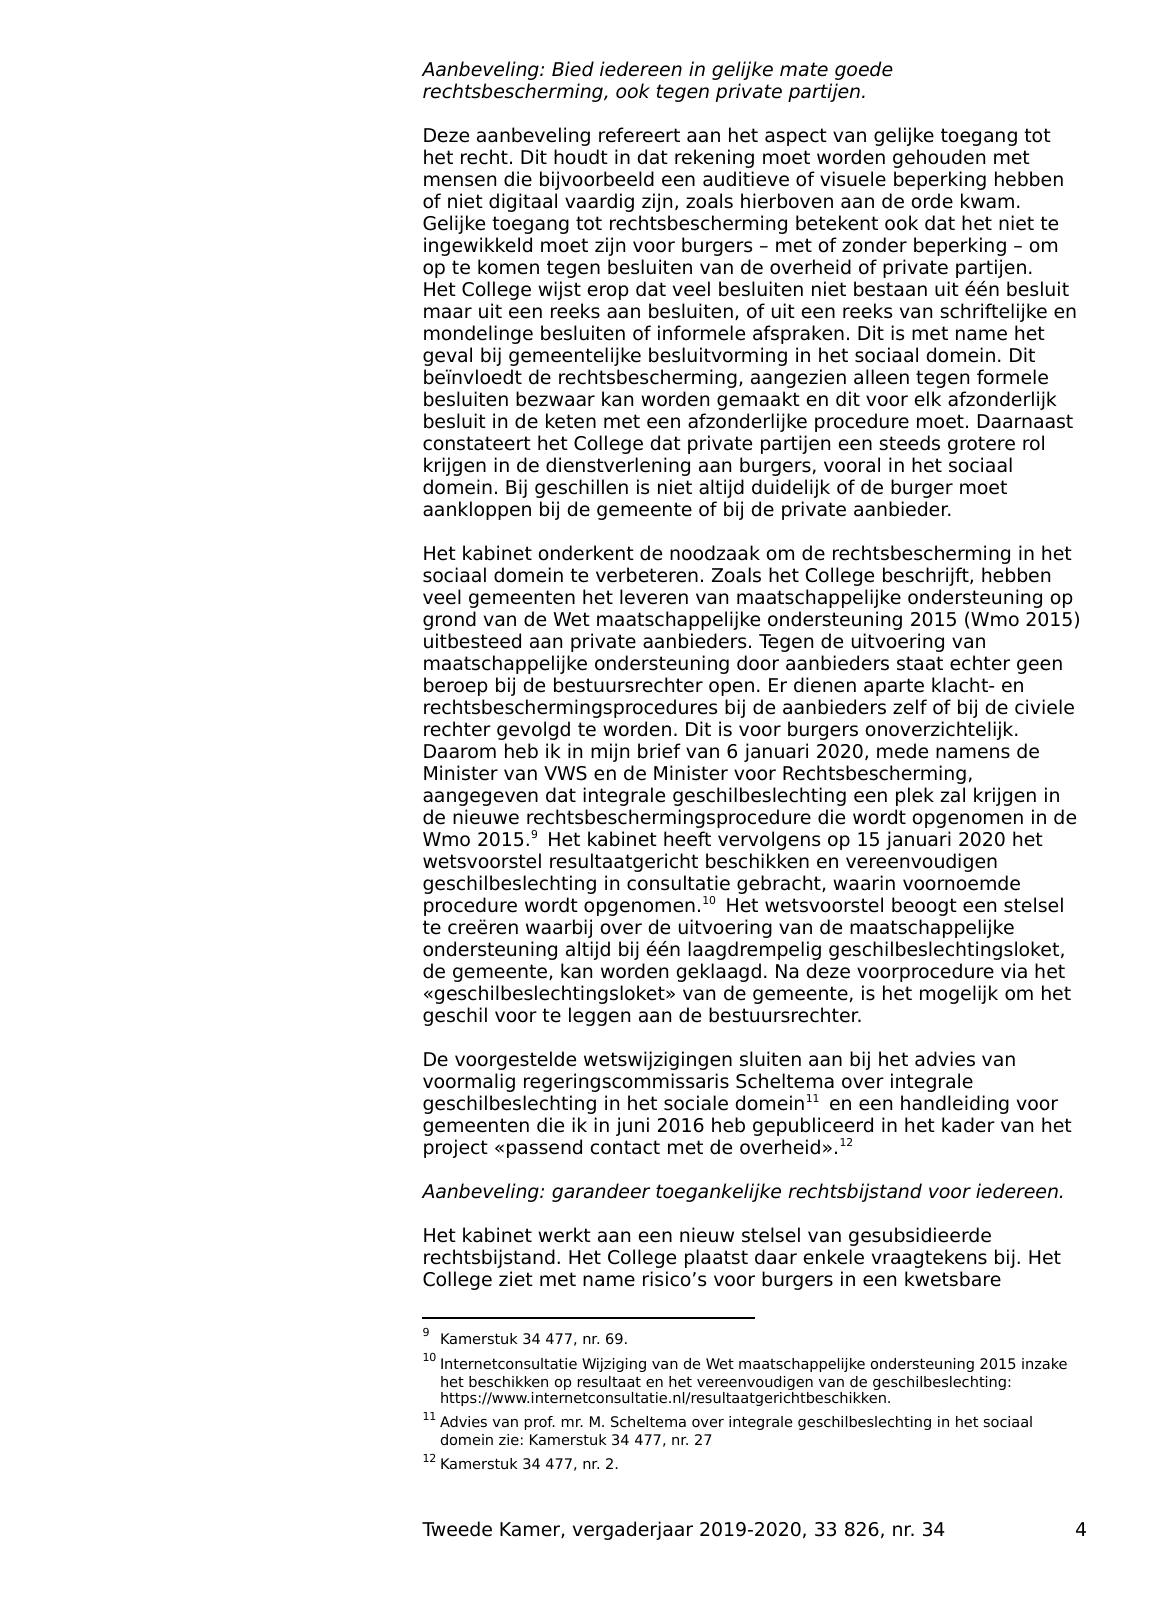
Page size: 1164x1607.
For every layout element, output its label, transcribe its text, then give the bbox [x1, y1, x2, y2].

text Kamerstuk 34 477, nr. 2. [422, 1452, 1087, 1474]
text Het kabinet onderkent de noodzaak om de rechtsbescherming in het sociaal domein te verbeteren. Zoals het College beschrijft, hebben veel gemeenten het leveren van maatschappelijke ondersteuning op grond van de Wet maatschappelijke ondersteuning 2015 (Wmo 2015) uitbesteed aan private aanbieders. Tegen de uitvoering van maatschappelijke ondersteuning door aanbieders staat echter geen beroep bij de bestuursrechter open. Er dienen aparte klacht- en rechtsbeschermingsprocedures bij de aanbieders zelf of bij de civiele rechter gevolgd te worden. Dit is voor burgers onoverzichtelijk. Daarom heb ik in mijn brief van 6 januari 2020, mede namens de Minister van VWS en de Minister voor Rechtsbescherming, aangegeven dat integrale geschilbeslechting een plek zal krijgen in de nieuwe rechtsbeschermingsprocedure die wordt opgenomen in de Wmo 2015. Het kabinet heeft vervolgens op 15 januari 2020 het wetsvoorstel resultaatgericht beschikken en vereenvoudigen geschilbeslechting in consultatie gebracht, waarin voornoemde procedure wordt opgenomen. Het wetsvoorstel beoogt een stelsel te creëren waarbij over de uitvoering van de maatschappelijke ondersteuning altijd bij één laagdrempelig geschilbeslechtingsloket, de gemeente, kan worden geklaagd. Na deze voorprocedure via het «geschilbeslechtingsloket» van de gemeente, is het mogelijk om het geschil voor te leggen aan de bestuursrechter. [422, 543, 1087, 1027]
text Het kabinet werkt aan een nieuw stelsel van gesubsidieerde rechtsbijstand. Het College plaatst daar enkele vraagtekens bij. Het College ziet met name risico’s voor burgers in een kwetsbare [422, 1225, 1087, 1291]
text Kamerstuk 34 477, nr. 69. [422, 1327, 1087, 1349]
text Advies van prof. mr. M. Scheltema over integrale geschilbeslechting in het sociaal domein zie: Kamerstuk 34 477, nr. 27 [422, 1410, 1087, 1449]
text De voorgestelde wetswijzigingen sluiten aan bij het advies van voormalig regeringscommissaris Scheltema over integrale geschilbeslechting in het sociale domein en een handleiding voor gemeenten die ik in juni 2016 heb gepubliceerd in het kader van het project «passend contact met de overheid». [422, 1049, 1087, 1159]
text Internetconsultatie Wijziging van de Wet maatschappelijke ondersteuning 2015 inzake het beschikken op resultaat en het vereenvoudigen van de geschilbeslechting: https://www.internetconsultatie.nl/resultaatgerichtbeschikken. [422, 1352, 1087, 1407]
subtitle Aanbeveling: garandeer toegankelijke rechtsbijstand voor iedereen. [422, 1181, 1087, 1203]
text Deze aanbeveling refereert aan het aspect van gelijke toegang tot het recht. Dit houdt in dat rekening moet worden gehouden met mensen die bijvoorbeeld een auditieve of visuele beperking hebben of niet digitaal vaardig zijn, zoals hierboven aan de orde kwam. Gelijke toegang tot rechtsbescherming betekent ook dat het niet te ingewikkeld moet zijn voor burgers – met of zonder beperking – om op te komen tegen besluiten van de overheid of private partijen. [422, 125, 1087, 279]
text Het College wijst erop dat veel besluiten niet bestaan uit één besluit maar uit een reeks aan besluiten, of uit een reeks van schriftelijke en mondelinge besluiten of informele afspraken. Dit is met name het geval bij gemeentelijke besluitvorming in het sociaal domein. Dit beïnvloedt de rechtsbescherming, aangezien alleen tegen formele besluiten bezwaar kan worden gemaakt en dit voor elk afzonderlijk besluit in de keten met een afzonderlijke procedure moet. Daarnaast constateert het College dat private partijen een steeds grotere rol krijgen in de dienstverlening aan burgers, vooral in het sociaal domein. Bij geschillen is niet altijd duidelijk of de burger moet aankloppen bij de gemeente of bij de private aanbieder. [422, 279, 1087, 521]
subtitle Aanbeveling: Bied iedereen in gelijke mate goede rechtsbescherming, ook tegen private partijen. [422, 59, 1087, 103]
